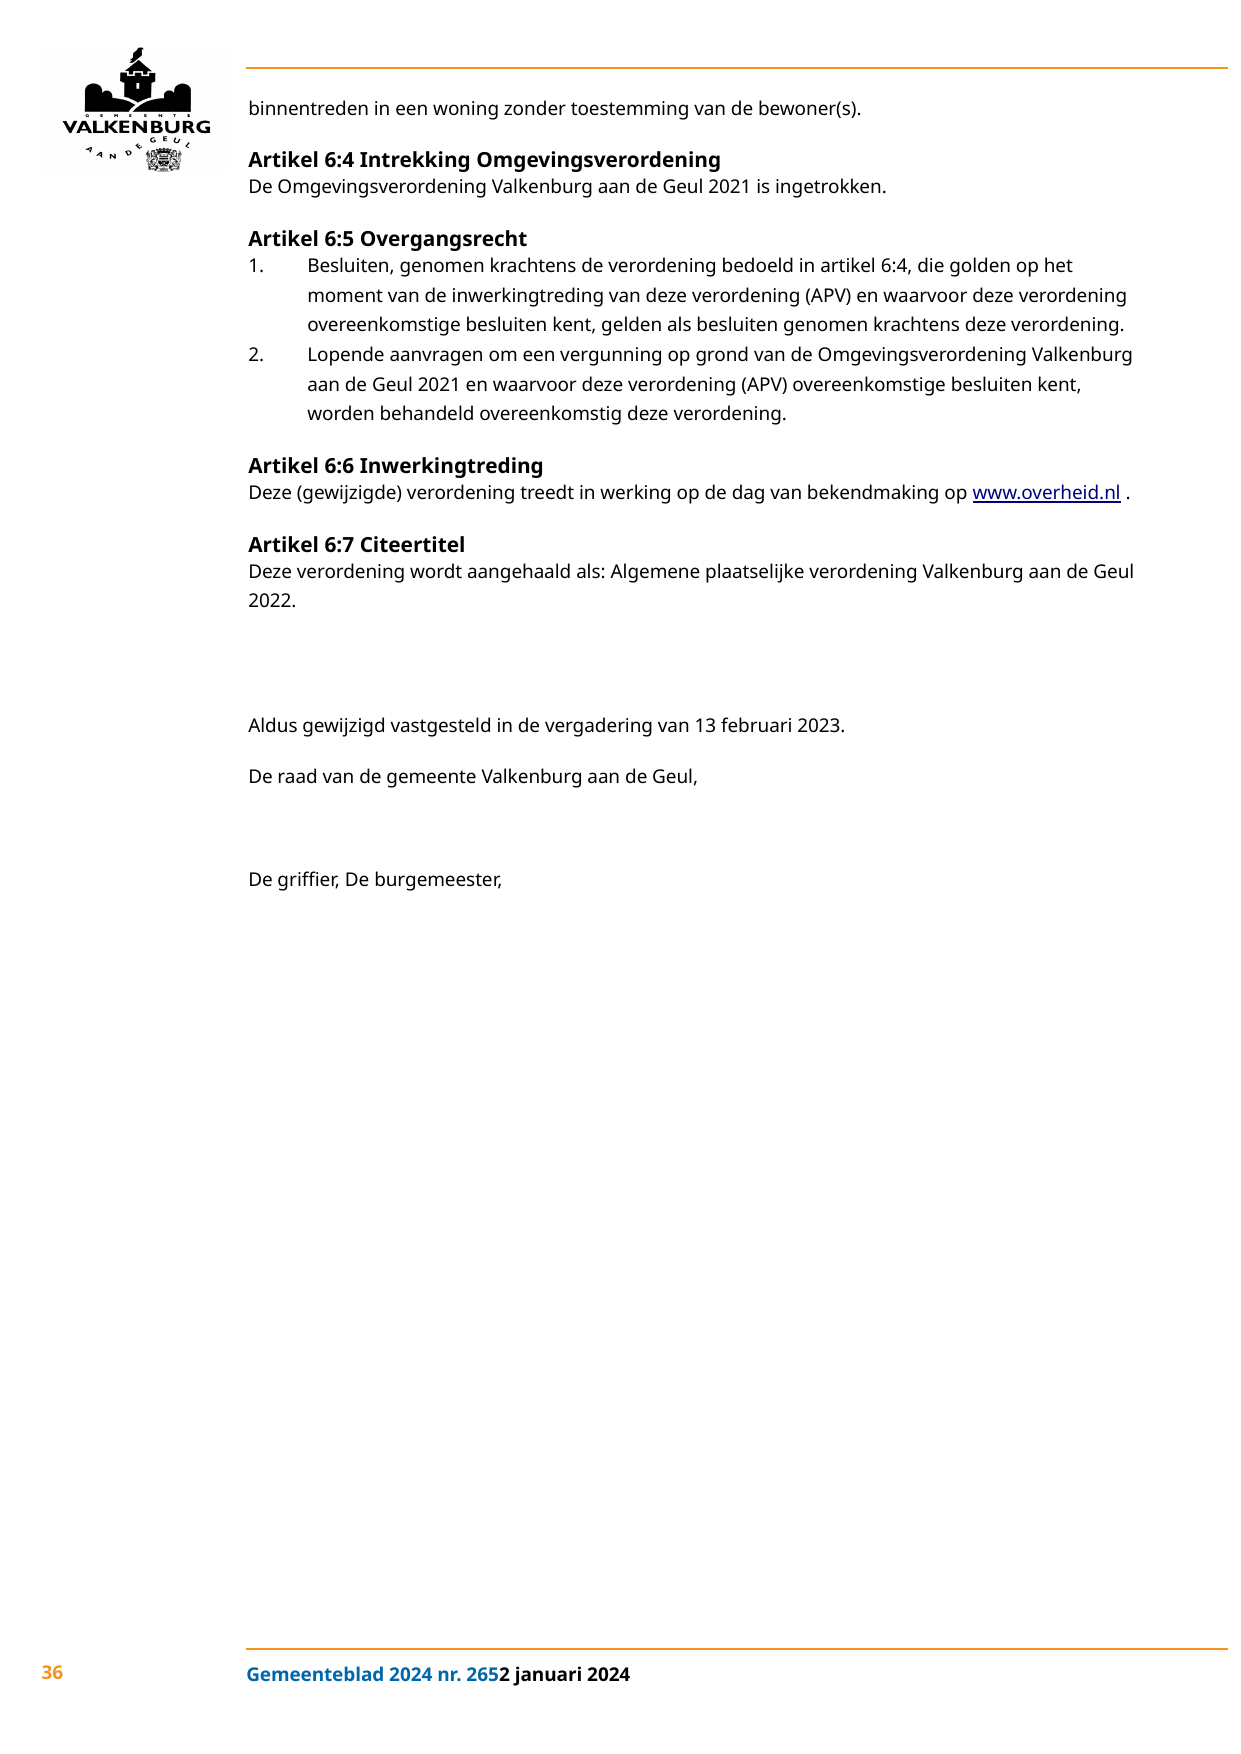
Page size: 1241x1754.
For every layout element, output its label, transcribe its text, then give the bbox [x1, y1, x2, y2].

text De griffier, De burgemeester, [248, 867, 1152, 892]
text Aldus gewijzigd vastgesteld in de vergadering van 13 februari 2023. [248, 712, 1152, 738]
picture [41, 47, 231, 172]
text Artikel 6:4 Intrekking Omgevingsverordening [248, 145, 1152, 174]
text Deze (gewijzigde) verordening treedt in werking op de dag van bekendmaking op www.overheid.nl . [248, 479, 1152, 505]
text De Omgevingsverordening Valkenburg aan de Geul 2021 is ingetrokken. [248, 174, 1152, 199]
text Artikel 6:5 Overgangsrecht [248, 224, 1152, 252]
list Besluiten, genomen krachtens de verordening bedoeld in artikel 6:4, die golden op het moment van de inwerkingtreding van deze verordening (APV) en waarvoor deze verordening overeenkomstige besluiten kent, gelden als besluiten genomen krachtens deze verordening. [248, 252, 1152, 337]
text binnentreden in een woning zonder toestemming van de bewoner(s). [248, 95, 1152, 121]
text Deze verordening wordt aangehaald als: Algemene plaatselijke verordening Valkenburg aan de Geul 2022. [248, 558, 1152, 613]
text De raad van de gemeente Valkenburg aan de Geul, [248, 764, 1152, 789]
text Artikel 6:6 Inwerkingtreding [248, 451, 1152, 479]
text Artikel 6:7 Citeertitel [248, 530, 1152, 558]
list Lopende aanvragen om een vergunning op grond van de Omgevingsverordening Valkenburg aan de Geul 2021 en waarvoor deze verordening (APV) overeenkomstige besluiten kent, worden behandeld overeenkomstig deze verordening. [248, 341, 1152, 426]
